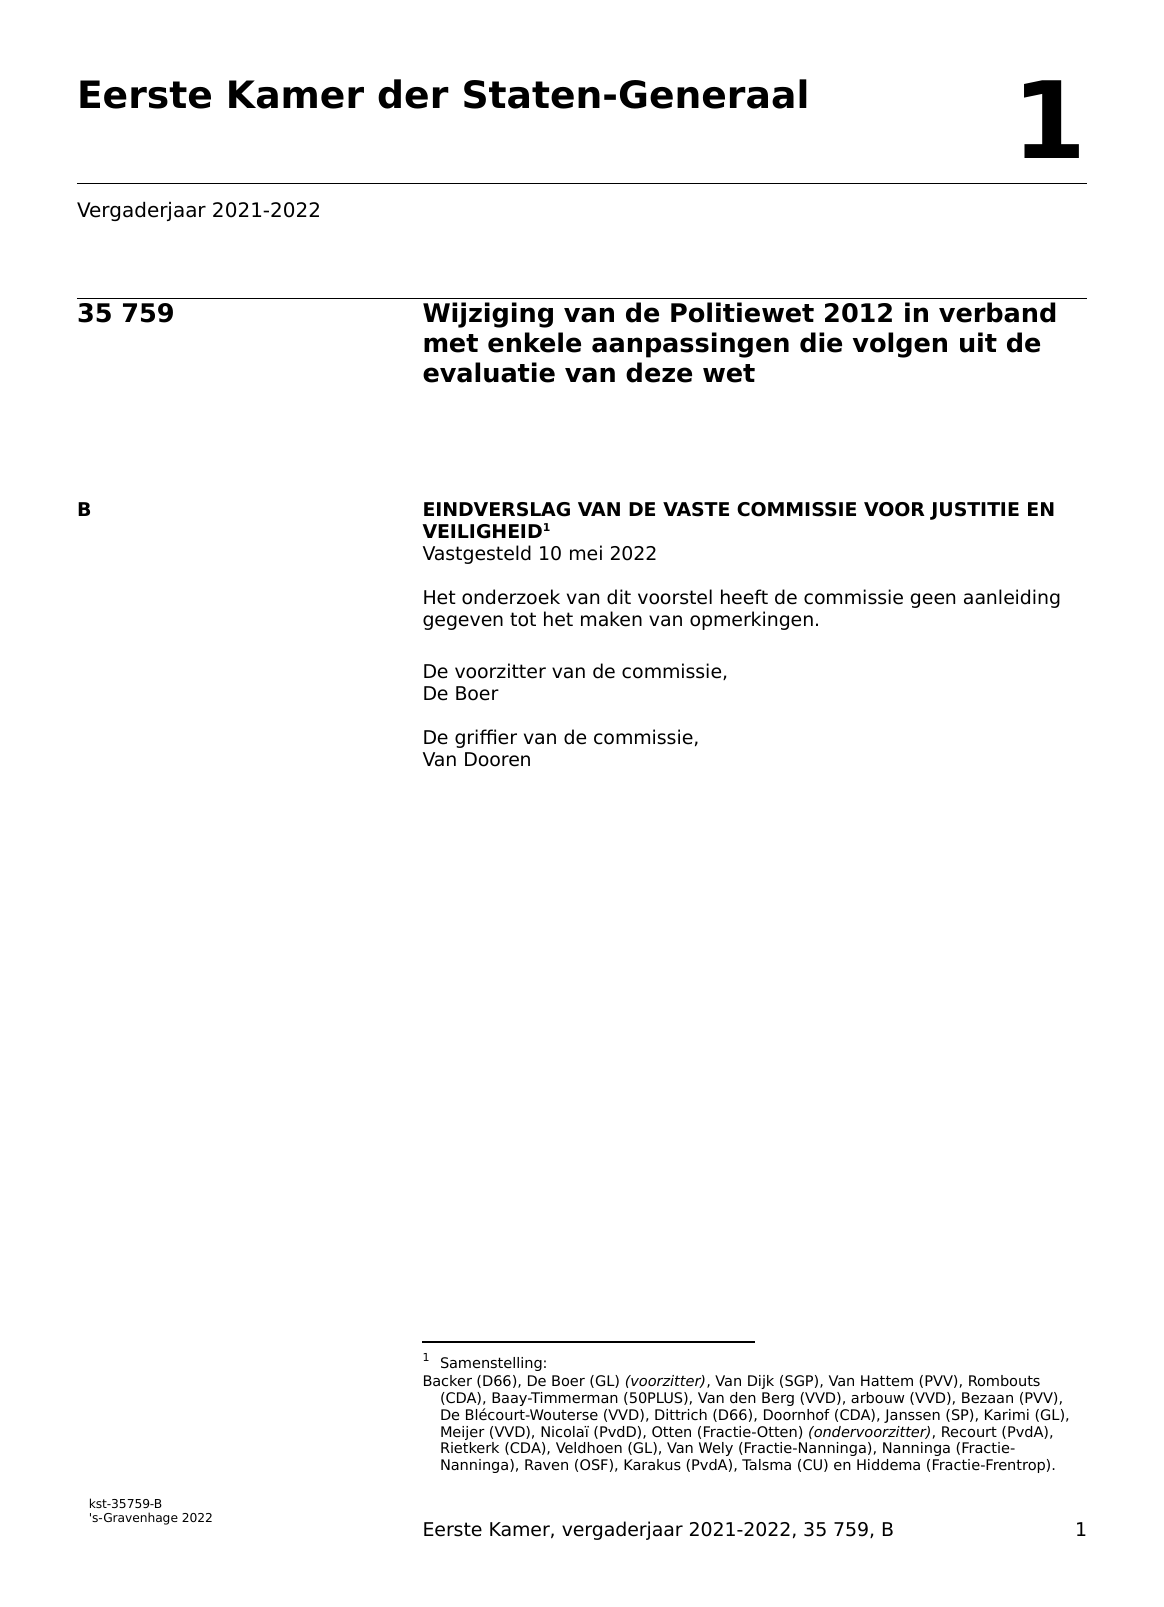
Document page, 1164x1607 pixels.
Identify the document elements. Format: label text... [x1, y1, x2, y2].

subtitle B EINDVERSLAG VAN DE VASTE COMMISSIE VOOR JUSTITIE EN VEILIGHEID [77, 499, 1087, 543]
table_header Eerste Kamer der Staten-Generaal [77, 59, 886, 183]
text Het onderzoek van dit voorstel heeft de commissie geen aanleiding gegeven tot het maken van opmerkingen. [422, 587, 1087, 631]
text Vastgesteld 10 mei 2022 [422, 543, 1087, 565]
text Samenstelling: [422, 1351, 1087, 1373]
table_cell Vergaderjaar 2021-2022 [77, 184, 1087, 298]
subtitle 35 759 Wijziging van de Politiewet 2012 in verband met enkele aanpassingen die volgen uit de evaluatie van deze wet [77, 299, 1087, 388]
table_header 1 [886, 59, 1087, 183]
text De voorzitter van de commissie, De Boer [422, 661, 1087, 705]
text De griffier van de commissie, Van Dooren [422, 727, 1087, 771]
text 's-Gravenhage 2022 [88, 1511, 323, 1525]
text Backer (D66), De Boer (GL) (voorzitter), Van Dijk (SGP), Van Hattem (PVV), Rombouts (CDA), Baay-Timmerman (50PLUS), Van den Berg (VVD), arbouw (VVD), Bezaan (PVV), De Blécourt-Wouterse (VVD), Dittrich (D66), Doornhof (CDA), Janssen (SP), Karimi (GL), Meijer (VVD), Nicolaï (PvdD), Otten (Fractie-Otten) (ondervoorzitter), Recourt (PvdA), Rietkerk (CDA), Veldhoen (GL), Van Wely (Fractie-Nanninga), Nanninga (Fractie-Nanninga), Raven (OSF), Karakus (PvdA), Talsma (CU) en Hiddema (Fractie-Frentrop). [422, 1373, 1087, 1474]
text kst-35759-B [88, 1497, 323, 1511]
